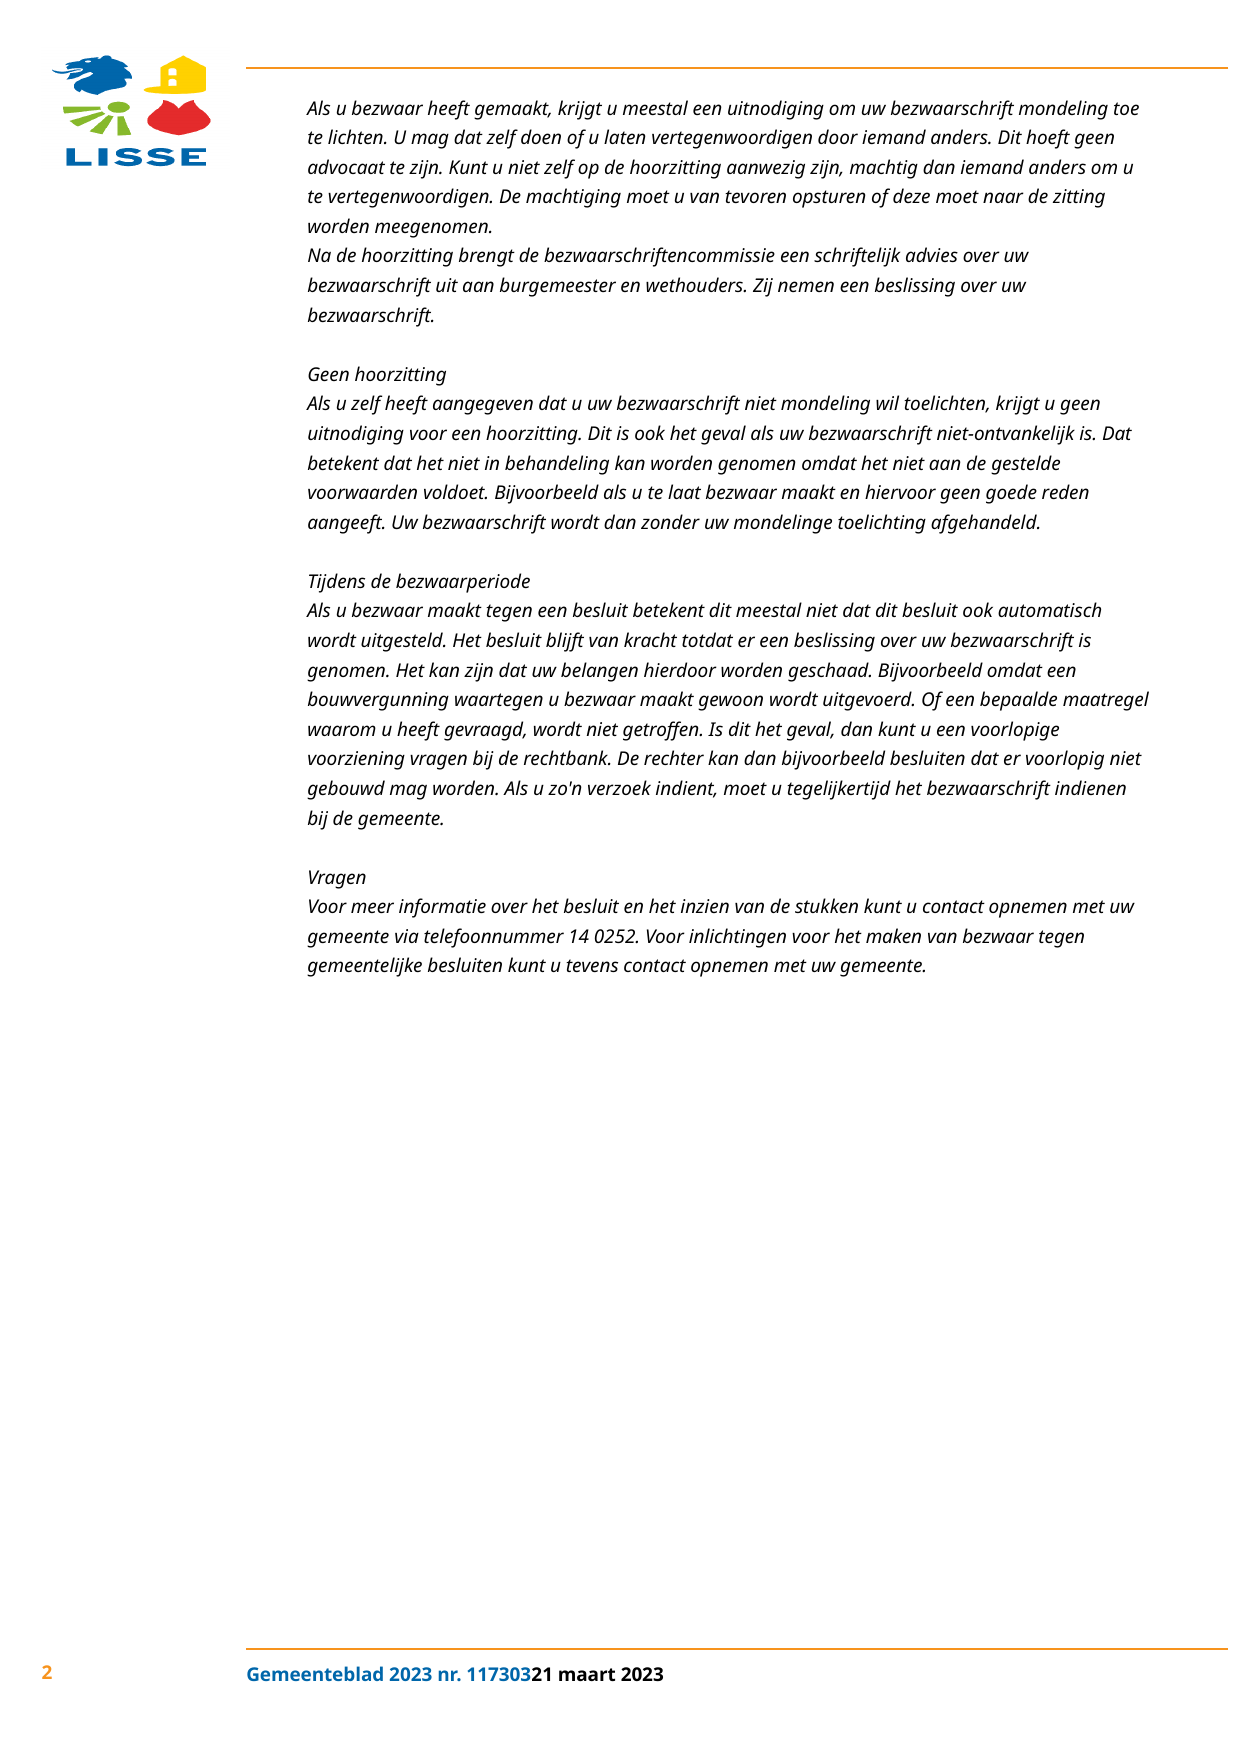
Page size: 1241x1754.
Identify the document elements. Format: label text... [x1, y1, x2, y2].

list Vragen [248, 864, 1152, 890]
picture [41, 47, 231, 172]
list Als u bezwaar maakt tegen een besluit betekent dit meestal niet dat dit besluit ook automatisch wordt uitgesteld. Het besluit blijft van kracht totdat er een beslissing over uw bezwaarschrift is genomen. Het kan zijn dat uw belangen hierdoor worden geschaad. Bijvoorbeeld omdat een bouwvergunning waartegen u bezwaar maakt gewoon wordt uitgevoerd. Of een bepaalde maatregel waarom u heeft gevraagd, wordt niet getroffen. Is dit het geval, dan kunt u een voorlopige voorziening vragen bij de rechtbank. De rechter kan dan bijvoorbeeld besluiten dat er voorlopig niet gebouwd mag worden. Als u zo'n verzoek indient, moet u tegelijkertijd het bezwaarschrift indienen bij de gemeente. [248, 598, 1152, 831]
list Na de hoorzitting brengt de bezwaarschriftencommissie een schriftelijk advies over uw bezwaarschrift uit aan burgemeester en wethouders. Zij nemen een beslissing over uw bezwaarschrift. [248, 243, 1152, 328]
list Geen hoorzitting [248, 361, 1152, 387]
list Als u zelf heeft aangegeven dat u uw bezwaarschrift niet mondeling wil toelichten, krijgt u geen uitnodiging voor een hoorzitting. Dit is ook het geval als uw bezwaarschrift niet-ontvankelijk is. Dat betekent dat het niet in behandeling kan worden genomen omdat het niet aan de gestelde voorwaarden voldoet. Bijvoorbeeld als u te laat bezwaar maakt en hiervoor geen goede reden aangeeft. Uw bezwaarschrift wordt dan zonder uw mondelinge toelichting afgehandeld. [248, 391, 1152, 535]
list Tijdens de bezwaarperiode [248, 568, 1152, 594]
list Voor meer informatie over het besluit en het inzien van de stukken kunt u contact opnemen met uw gemeente via telefoonnummer 14 0252. Voor inlichtingen voor het maken van bezwaar tegen gemeentelijke besluiten kunt u tevens contact opnemen met uw gemeente. [248, 893, 1152, 978]
list Als u bezwaar heeft gemaakt, krijgt u meestal een uitnodiging om uw bezwaarschrift mondeling toe te lichten. U mag dat zelf doen of u laten vertegenwoordigen door iemand anders. Dit hoeft geen advocaat te zijn. Kunt u niet zelf op de hoorzitting aanwezig zijn, machtig dan iemand anders om u te vertegenwoordigen. De machtiging moet u van tevoren opsturen of deze moet naar de zitting worden meegenomen. [248, 95, 1152, 239]
